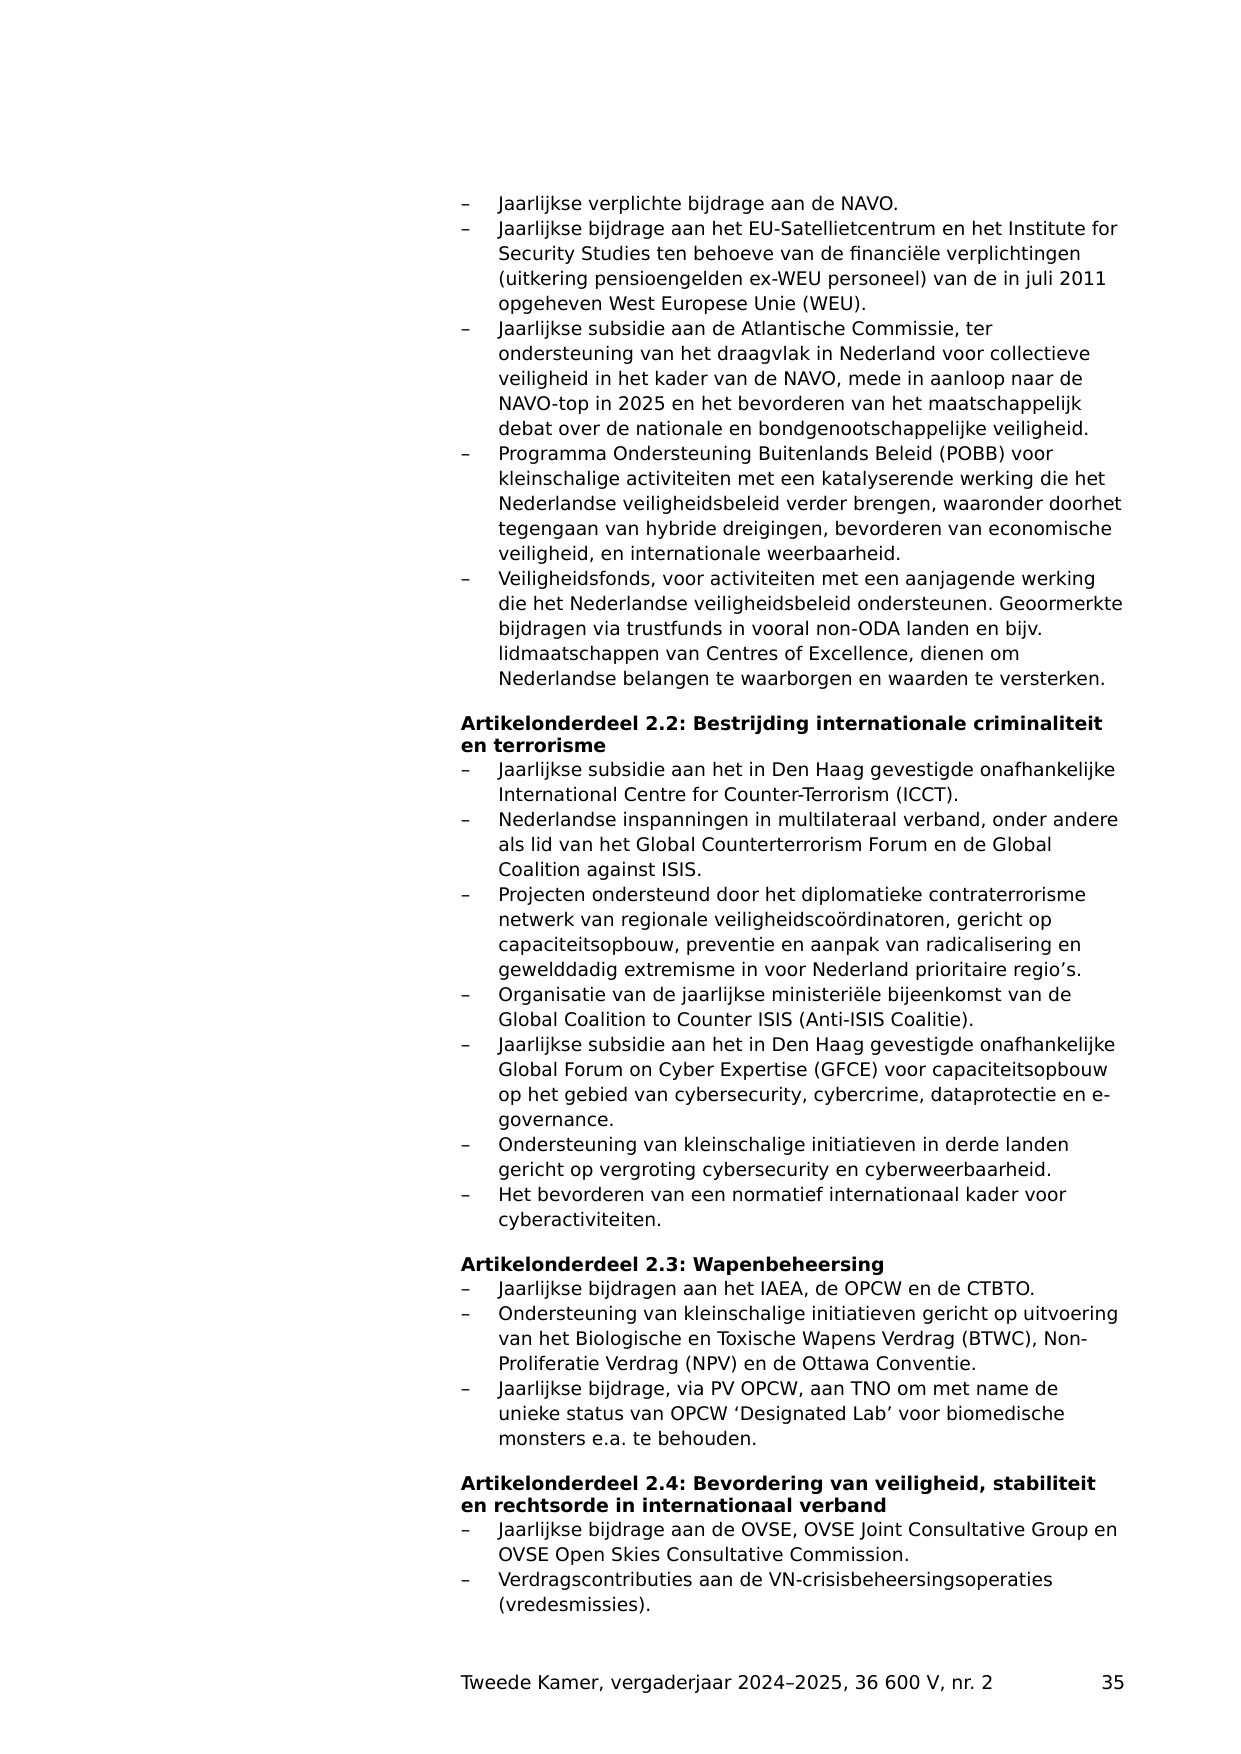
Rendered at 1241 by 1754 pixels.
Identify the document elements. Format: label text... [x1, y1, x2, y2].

text Artikelonderdeel 2.4: Bevordering van veiligheid, stabiliteit en rechtsorde in internationaal verband [461, 1473, 1125, 1517]
list Jaarlĳkse subsidie aan het in Den Haag gevestigde onafhankelĳke Global Forum on Cyber Expertise (GFCE) voor capaciteitsopbouw op het gebied van cybersecurity, cybercrime, dataprotectie en e-governance. [461, 1032, 1125, 1132]
list Jaarlĳkse bĳdrage aan de OVSE, OVSE Joint Consultative Group en OVSE Open Skies Consultative Commission. [461, 1517, 1125, 1567]
list Het bevorderen van een normatief internationaal kader voor cyberactiviteiten. [461, 1182, 1125, 1232]
list Organisatie van de jaarlijkse ministeriële bijeenkomst van de Global Coalition to Counter ISIS (Anti-ISIS Coalitie). [461, 982, 1125, 1032]
text Artikelonderdeel 2.2: Bestrijding internationale criminaliteit en terrorisme [461, 713, 1125, 757]
list Ondersteuning van kleinschalige initiatieven gericht op uitvoering van het Biologische en Toxische Wapens Verdrag (BTWC), Non-Proliferatie Verdrag (NPV) en de Ottawa Conventie. [461, 1301, 1125, 1376]
list Verdragscontributies aan de VN-crisisbeheersingsoperaties (vredesmissies). [461, 1567, 1125, 1617]
text Artikelonderdeel 2.3: Wapenbeheersing [461, 1254, 1125, 1276]
list Jaarlĳkse subsidie aan de Atlantische Commissie, ter ondersteuning van het draagvlak in Nederland voor collectieve veiligheid in het kader van de NAVO, mede in aanloop naar de NAVO-top in 2025 en het bevorderen van het maatschappelĳk debat over de nationale en bondgenootschappelĳke veiligheid. [461, 316, 1125, 441]
list Veiligheidsfonds, voor activiteiten met een aanjagende werking die het Nederlandse veiligheidsbeleid ondersteunen. Geoormerkte bijdragen via trustfunds in vooral non-ODA landen en bijv. lidmaatschappen van Centres of Excellence, dienen om Nederlandse belangen te waarborgen en waarden te versterken. [461, 566, 1125, 691]
list Jaarlijkse bijdrage, via PV OPCW, aan TNO om met name de unieke status van OPCW ‘Designated Lab’ voor biomedische monsters e.a. te behouden. [461, 1376, 1125, 1451]
list Projecten ondersteund door het diplomatieke contraterrorisme netwerk van regionale veiligheidscoördinatoren, gericht op capaciteitsopbouw, preventie en aanpak van radicalisering en gewelddadig extremisme in voor Nederland prioritaire regio’s. [461, 882, 1125, 982]
list Jaarlĳkse bĳdragen aan het IAEA, de OPCW en de CTBTO. [461, 1276, 1125, 1301]
list Jaarlĳkse bĳdrage aan het EU-Satellietcentrum en het Institute for Security Studies ten behoeve van de financiële verplichtingen (uitkering pensioengelden ex-WEU personeel) van de in juli 2011 opgeheven West Europese Unie (WEU). [461, 216, 1125, 316]
list Jaarlĳkse verplichte bĳdrage aan de NAVO. [461, 191, 1125, 216]
list Programma Ondersteuning Buitenlands Beleid (POBB) voor kleinschalige activiteiten met een katalyserende werking die het Nederlandse veiligheidsbeleid verder brengen, waaronder doorhet tegengaan van hybride dreigingen, bevorderen van economische veiligheid, en internationale weerbaarheid. [461, 441, 1125, 566]
list Jaarlĳkse subsidie aan het in Den Haag gevestigde onafhankelĳke International Centre for Counter-Terrorism (ICCT). [461, 757, 1125, 807]
list Ondersteuning van kleinschalige initiatieven in derde landen gericht op vergroting cybersecurity en cyberweerbaarheid. [461, 1132, 1125, 1182]
list Nederlandse inspanningen in multilateraal verband, onder andere als lid van het Global Counterterrorism Forum en de Global Coalition against ISIS. [461, 807, 1125, 882]
